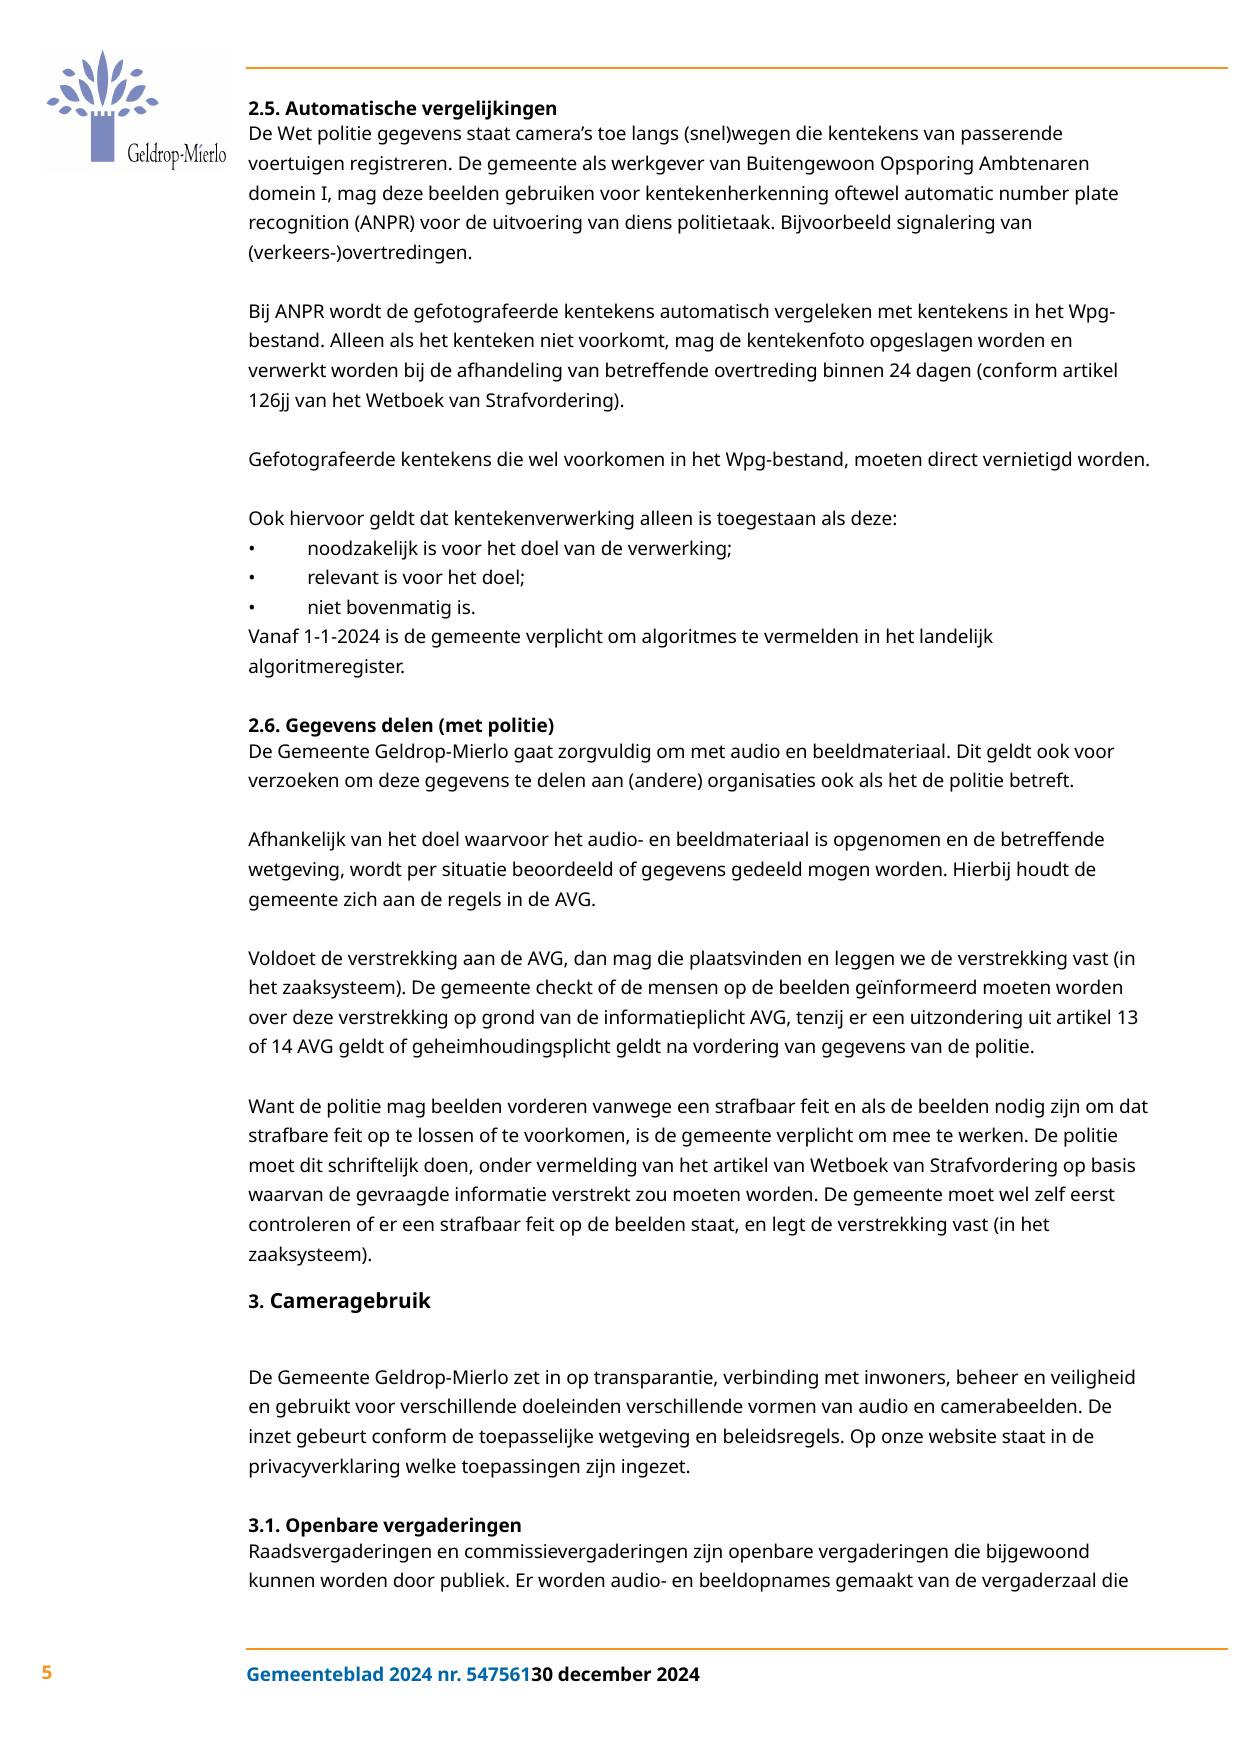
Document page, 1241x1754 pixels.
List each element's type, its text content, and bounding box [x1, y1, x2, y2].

text Raadsvergaderingen en commissievergaderingen zijn openbare vergaderingen die bijgewoond kunnen worden door publiek. Er worden audio- en beeldopnames gemaakt van de vergaderzaal die [248, 1538, 1152, 1593]
text Want de politie mag beelden vorderen vanwege een strafbaar feit en als de beelden nodig zijn om dat strafbare feit op te lossen of te voorkomen, is de gemeente verplicht om mee te werken. De politie moet dit schriftelijk doen, onder vermelding van het artikel van Wetboek van Strafvordering op basis waarvan de gevraagde informatie verstrekt zou moeten worden. De gemeente moet wel zelf eerst controleren of er een strafbaar feit op de beelden staat, en legt de verstrekking vast (in het zaaksysteem). [248, 1093, 1152, 1267]
text De Gemeente Geldrop-Mierlo zet in op transparantie, verbinding met inwoners, beheer en veiligheid en gebruikt voor verschillende doeleinden verschillende vormen van audio en camerabeelden. De inzet gebeurt conform de toepasselijke wetgeving en beleidsregels. Op onze website staat in de privacyverklaring welke toepassingen zijn ingezet. [248, 1364, 1152, 1479]
text De Gemeente Geldrop-Mierlo gaat zorgvuldig om met audio en beeldmateriaal. Dit geldt ook voor verzoeken om deze gegevens te delen aan (andere) organisaties ook als het de politie betreft. [248, 738, 1152, 793]
text Vanaf 1-1-2024 is de gemeente verplicht om algoritmes te vermelden in het landelijk algoritmeregister. [248, 623, 1152, 679]
text Ook hiervoor geldt dat kentekenverwerking alleen is toegestaan als deze: [248, 505, 1152, 531]
text 2.6. Gegevens delen (met politie) [248, 712, 1152, 738]
picture [41, 47, 231, 172]
list niet bovenmatig is. [248, 594, 1152, 619]
text Gefotografeerde kentekens die wel voorkomen in het Wpg-bestand, moeten direct vernietigd worden. [248, 446, 1152, 472]
text Voldoet de verstrekking aan de AVG, dan mag die plaatsvinden en leggen we de verstrekking vast (in het zaaksysteem). De gemeente checkt of de mensen op de beelden geïnformeerd moeten worden over deze verstrekking op grond van de informatieplicht AVG, tenzij er een uitzondering uit artikel 13 of 14 AVG geldt of geheimhoudingsplicht geldt na vordering van gegevens van de politie. [248, 945, 1152, 1059]
text De Wet politie gegevens staat camera’s toe langs (snel)wegen die kentekens van passerende voertuigen registreren. De gemeente als werkgever van Buitengewoon Opsporing Ambtenaren domein I, mag deze beelden gebruiken voor kentekenherkenning oftewel automatic number plate recognition (ANPR) voor de uitvoering van diens politietaak. Bijvoorbeeld signalering van (verkeers-)overtredingen. [248, 121, 1152, 264]
text Afhankelijk van het doel waarvoor het audio- en beeldmateriaal is opgenomen en de betreffende wetgeving, wordt per situatie beoordeeld of gegevens gedeeld mogen worden. Hierbij houdt de gemeente zich aan de regels in de AVG. [248, 827, 1152, 912]
text 2.5. Automatische vergelijkingen [248, 95, 1152, 121]
list relevant is voor het doel; [248, 564, 1152, 590]
text Bij ANPR wordt de gefotografeerde kentekens automatisch vergeleken met kentekens in het Wpg-bestand. Alleen als het kenteken niet voorkomt, mag de kentekenfoto opgeslagen worden en verwerkt worden bij de afhandeling van betreffende overtreding binnen 24 dagen (conform artikel 126jj van het Wetboek van Strafvordering). [248, 298, 1152, 412]
text 3. Cameragebruik [248, 1286, 1152, 1315]
list noodzakelijk is voor het doel van de verwerking; [248, 535, 1152, 560]
text 3.1. Openbare vergaderingen [248, 1512, 1152, 1538]
